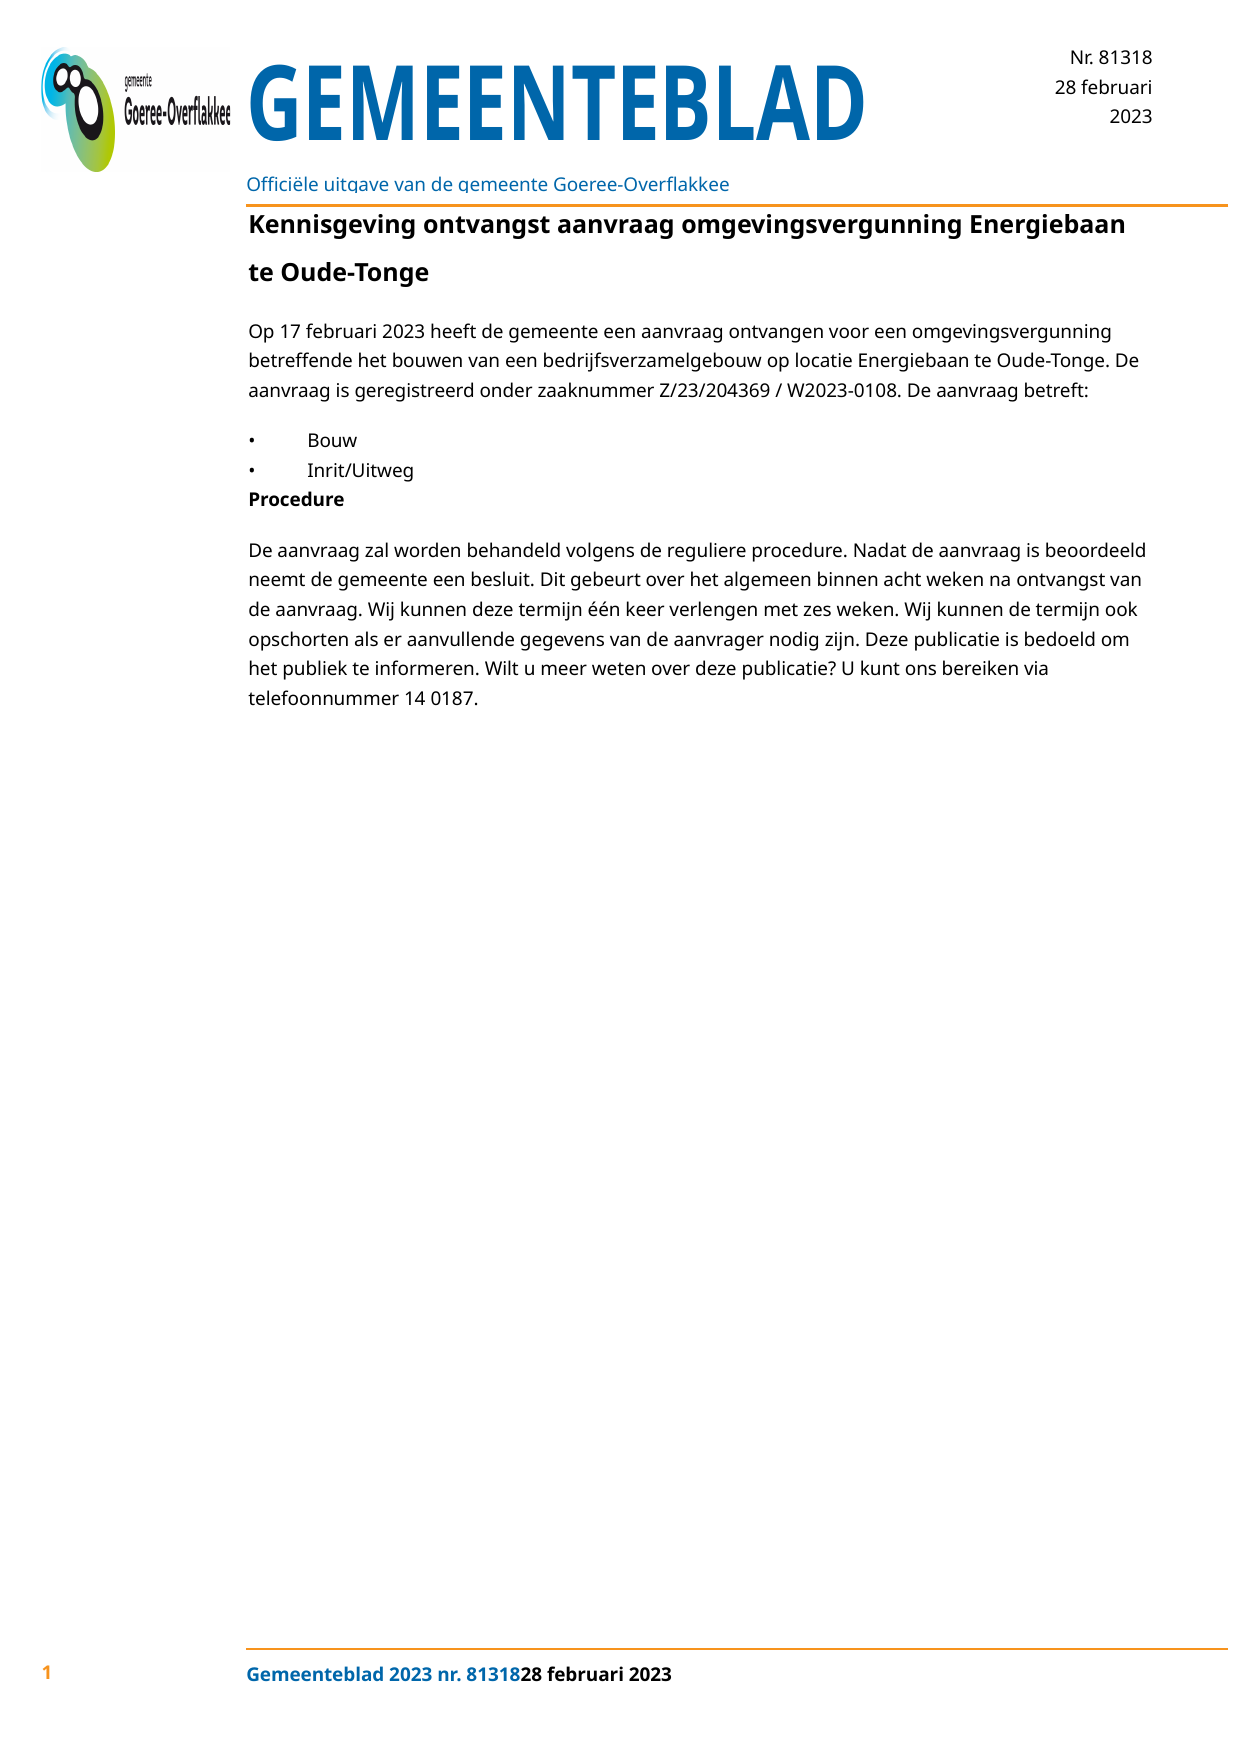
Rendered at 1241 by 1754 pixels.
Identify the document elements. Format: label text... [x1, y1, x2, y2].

text Op 17 februari 2023 heeft de gemeente een aanvraag ontvangen voor een omgevingsvergunning betreffende het bouwen van een bedrijfsverzamelgebouw op locatie Energiebaan te Oude-Tonge. De aanvraag is geregistreerd onder zaaknummer Z/23/204369 / W2023-0108. De aanvraag betreft: [248, 318, 1152, 403]
text De aanvraag zal worden behandeld volgens de reguliere procedure. Nadat de aanvraag is beoordeeld neemt de gemeente een besluit. Dit gebeurt over het algemeen binnen acht weken na ontvangst van de aanvraag. Wij kunnen deze termijn één keer verlengen met zes weken. Wij kunnen de termijn ook opschorten als er aanvullende gegevens van de aanvrager nodig zijn. Deze publicatie is bedoeld om het publiek te informeren. Wilt u meer weten over deze publicatie? U kunt ons bereiken via telefoonnummer 14 0187. [248, 537, 1152, 711]
text Kennisgeving ontvangst aanvraag omgevingsvergunning Energiebaan te Oude-Tonge [248, 207, 1152, 288]
picture [41, 47, 231, 172]
list Bouw [248, 427, 1152, 453]
text Procedure [248, 487, 1152, 512]
list Inrit/Uitweg [248, 457, 1152, 483]
